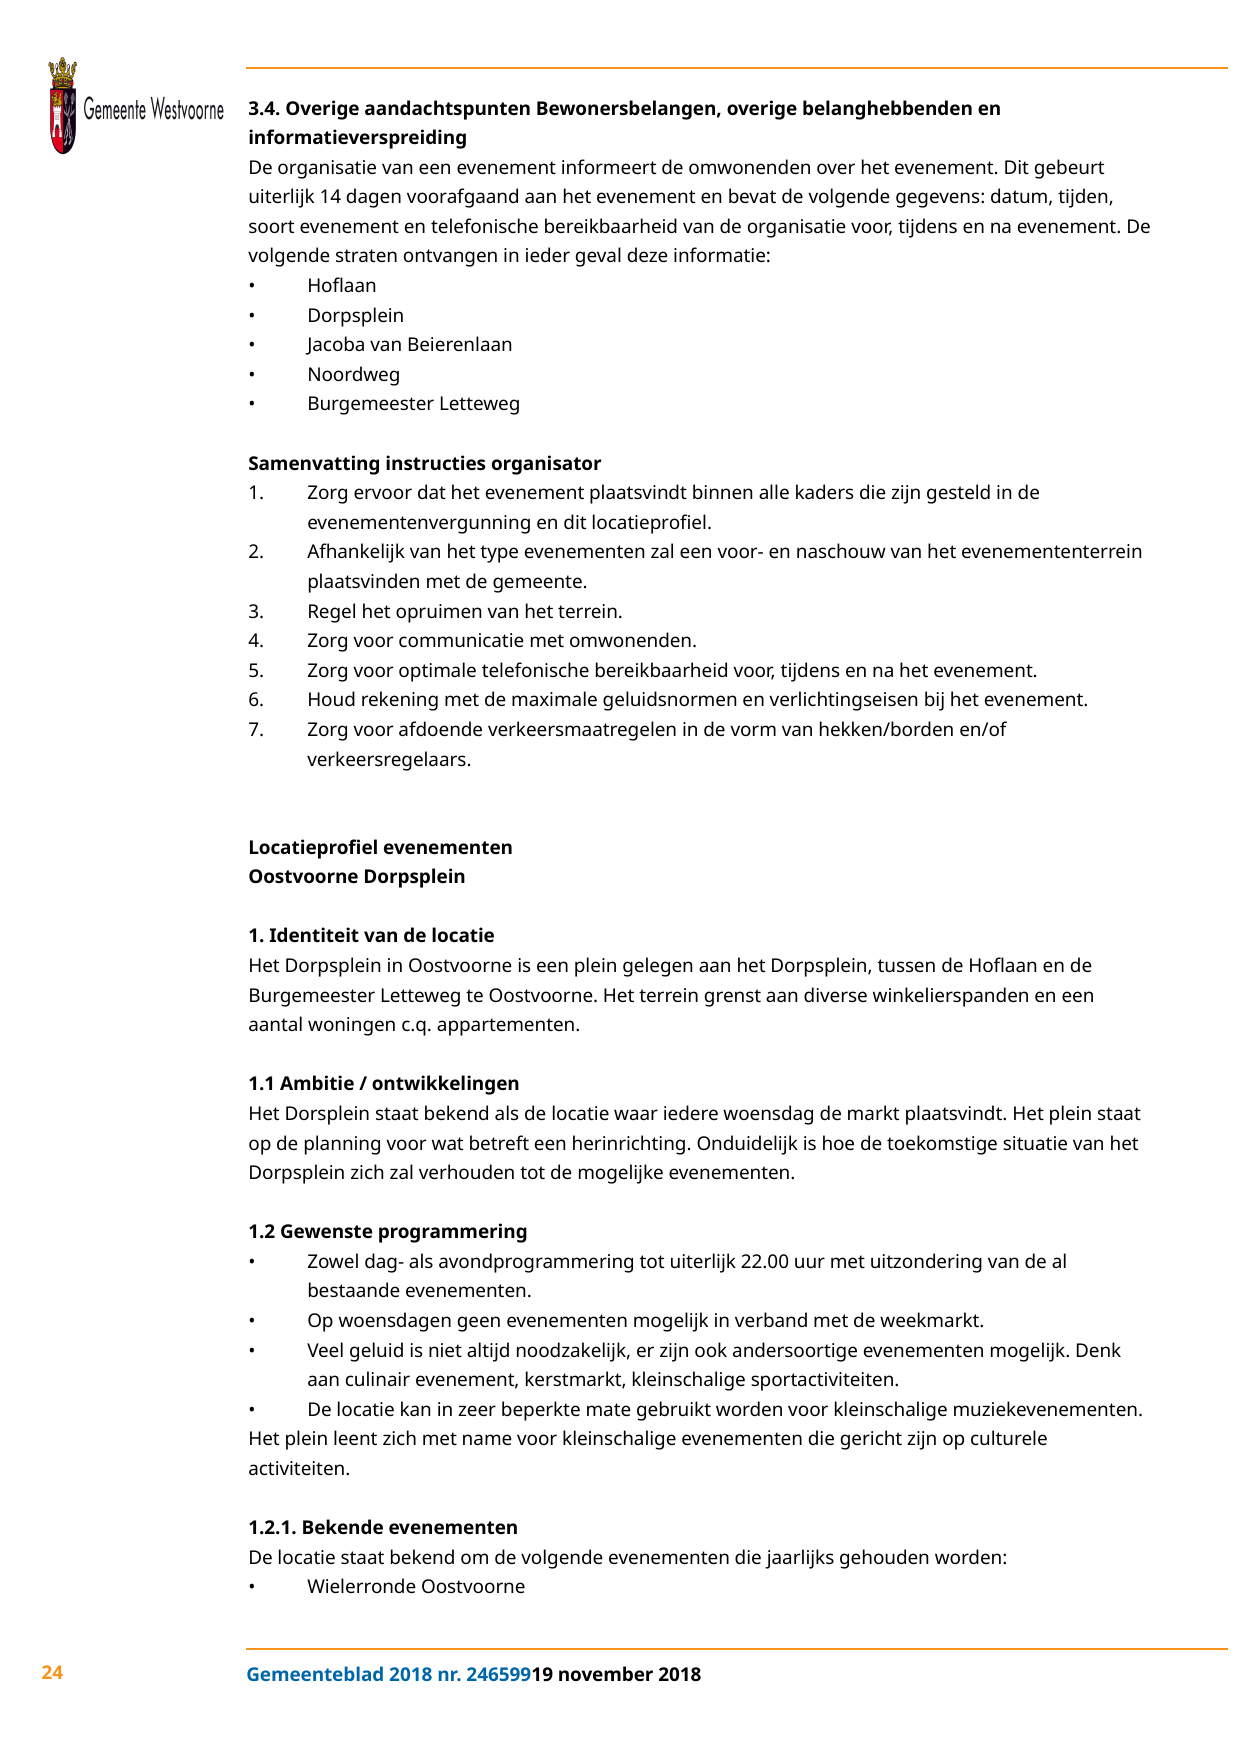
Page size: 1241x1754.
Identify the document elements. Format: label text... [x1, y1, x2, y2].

text Het Dorpsplein in Oostvoorne is een plein gelegen aan het Dorpsplein, tussen de Hoflaan en de Burgemeester Letteweg te Oostvoorne. Het terrein grenst aan diverse winkelierspanden en een aantal woningen c.q. appartementen. [248, 952, 1152, 1037]
picture [41, 47, 231, 172]
list Noordweg [248, 361, 1152, 387]
text Oostvoorne Dorpsplein [248, 863, 1152, 889]
list Op woensdagen geen evenementen mogelijk in verband met de weekmarkt. [248, 1307, 1152, 1333]
text 1.2.1. Bekende evenementen [248, 1514, 1152, 1540]
text 3.4. Overige aandachtspunten Bewonersbelangen, overige belanghebbenden en informatieverspreiding [248, 95, 1152, 150]
text De organisatie van een evenement informeert de omwonenden over het evenement. Dit gebeurt uiterlijk 14 dagen voorafgaand aan het evenement en bevat de volgende gegevens: datum, tijden, soort evenement en telefonische bereikbaarheid van de organisatie voor, tijdens en na evenement. De volgende straten ontvangen in ieder geval deze informatie: [248, 154, 1152, 268]
list Hoflaan [248, 272, 1152, 298]
list Zowel dag- als avondprogrammering tot uiterlijk 22.00 uur met uitzondering van de al bestaande evenementen. [248, 1248, 1152, 1303]
table_header Samenvatting instructies organisator Zorg ervoor dat het evenement plaatsvindt binnen alle kaders die zijn gesteld in de evenementenvergunning en dit locatieprofiel. Afhankelijk van het type evenementen zal een voor- en naschouw van het evenemententerrein plaatsvinden met de gemeente. Regel het opruimen van het terrein. Zorg voor communicatie met omwonenden. Zorg voor optimale telefonische bereikbaarheid voor, tijdens en na het evenement. Houd rekening met de maximale geluidsnormen en verlichtingseisen bij het evenement. Zorg voor afdoende verkeersmaatregelen in de vorm van hekken/borden en/of verkeersregelaars. [248, 450, 1152, 771]
text Het plein leent zich met name voor kleinschalige evenementen die gericht zijn op culturele activiteiten. [248, 1426, 1152, 1481]
list Jacoba van Beierenlaan [248, 331, 1152, 357]
text 1.1 Ambitie / ontwikkelingen [248, 1071, 1152, 1096]
list Veel geluid is niet altijd noodzakelijk, er zijn ook andersoortige evenementen mogelijk. Denk aan culinair evenement, kerstmarkt, kleinschalige sportactiviteiten. [248, 1337, 1152, 1392]
list Burgemeester Letteweg [248, 391, 1152, 416]
list Wielerronde Oostvoorne [248, 1573, 1152, 1599]
list Dorpsplein [248, 302, 1152, 328]
text Locatieprofiel evenementen [248, 834, 1152, 859]
text De locatie staat bekend om de volgende evenementen die jaarlijks gehouden worden: [248, 1544, 1152, 1569]
text 1. Identiteit van de locatie [248, 923, 1152, 948]
text Het Dorsplein staat bekend als de locatie waar iedere woensdag de markt plaatsvindt. Het plein staat op de planning voor wat betreft een herinrichting. Onduidelijk is hoe de toekomstige situatie van het Dorpsplein zich zal verhouden tot de mogelijke evenementen. [248, 1100, 1152, 1185]
list De locatie kan in zeer beperkte mate gebruikt worden voor kleinschalige muziekevenementen. [248, 1396, 1152, 1422]
text 1.2 Gewenste programmering [248, 1218, 1152, 1244]
